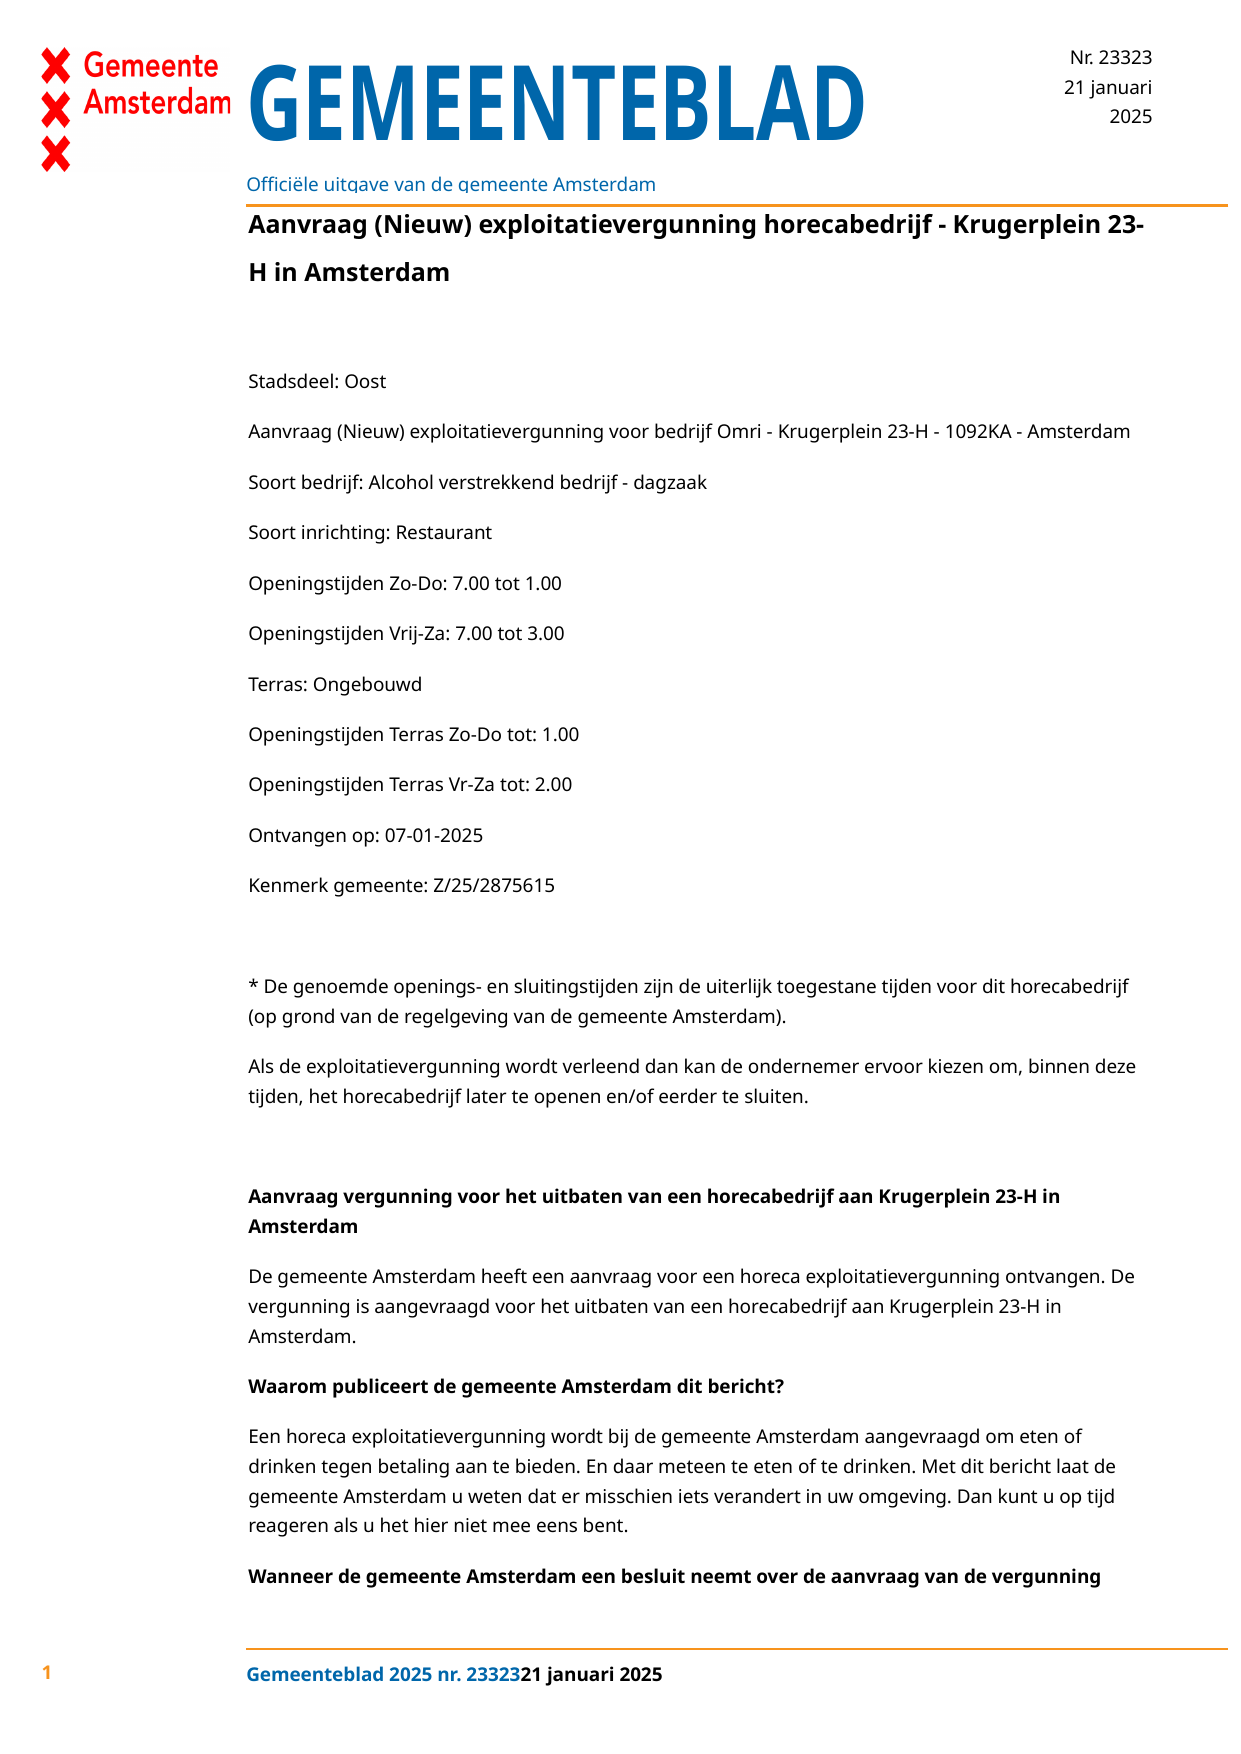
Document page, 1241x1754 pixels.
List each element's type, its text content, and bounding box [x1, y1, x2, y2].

text De gemeente Amsterdam heeft een aanvraag voor een horeca exploitatievergunning ontvangen. De vergunning is aangevraagd voor het uitbaten van een horecabedrijf aan Krugerplein 23-H in Amsterdam. [248, 1264, 1152, 1349]
text Stadsdeel: Oost [248, 368, 1152, 394]
text Aanvraag (Nieuw) exploitatievergunning voor bedrijf Omri - Krugerplein 23-H - 1092KA - Amsterdam [248, 419, 1152, 444]
text Soort bedrijf: Alcohol verstrekkend bedrijf - dagzaak [248, 469, 1152, 495]
text Openingstijden Terras Vr-Za tot: 2.00 [248, 772, 1152, 797]
text Waarom publiceert de gemeente Amsterdam dit bericht? [248, 1373, 1152, 1399]
text Als de exploitatievergunning wordt verleend dan kan de ondernemer ervoor kiezen om, binnen deze tijden, het horecabedrijf later te openen en/of eerder te sluiten. [248, 1053, 1152, 1109]
text Openingstijden Terras Zo-Do tot: 1.00 [248, 721, 1152, 747]
picture [41, 47, 231, 172]
text Openingstijden Vrij-Za: 7.00 tot 3.00 [248, 620, 1152, 646]
text Aanvraag vergunning voor het uitbaten van een horecabedrijf aan Krugerplein 23-H in Amsterdam [248, 1184, 1152, 1239]
text Openingstijden Zo-Do: 7.00 tot 1.00 [248, 570, 1152, 596]
text Terras: Ongebouwd [248, 671, 1152, 697]
text * De genoemde openings- en sluitingstijden zijn de uiterlijk toegestane tijden voor dit horecabedrijf (op grond van de regelgeving van de gemeente Amsterdam). [248, 973, 1152, 1029]
text Ontvangen op: 07-01-2025 [248, 822, 1152, 848]
text Soort inrichting: Restaurant [248, 519, 1152, 545]
text Kenmerk gemeente: Z/25/2875615 [248, 872, 1152, 898]
text Wanneer de gemeente Amsterdam een besluit neemt over de aanvraag van de vergunning [248, 1563, 1152, 1589]
text Aanvraag (Nieuw) exploitatievergunning horecabedrijf - Krugerplein 23-H in Amsterdam [248, 207, 1152, 288]
text Een horeca exploitatievergunning wordt bij de gemeente Amsterdam aangevraagd om eten of drinken tegen betaling aan te bieden. En daar meteen te eten of te drinken. Met dit bericht laat de gemeente Amsterdam u weten dat er misschien iets verandert in uw omgeving. Dan kunt u op tijd reageren als u het hier niet mee eens bent. [248, 1424, 1152, 1538]
